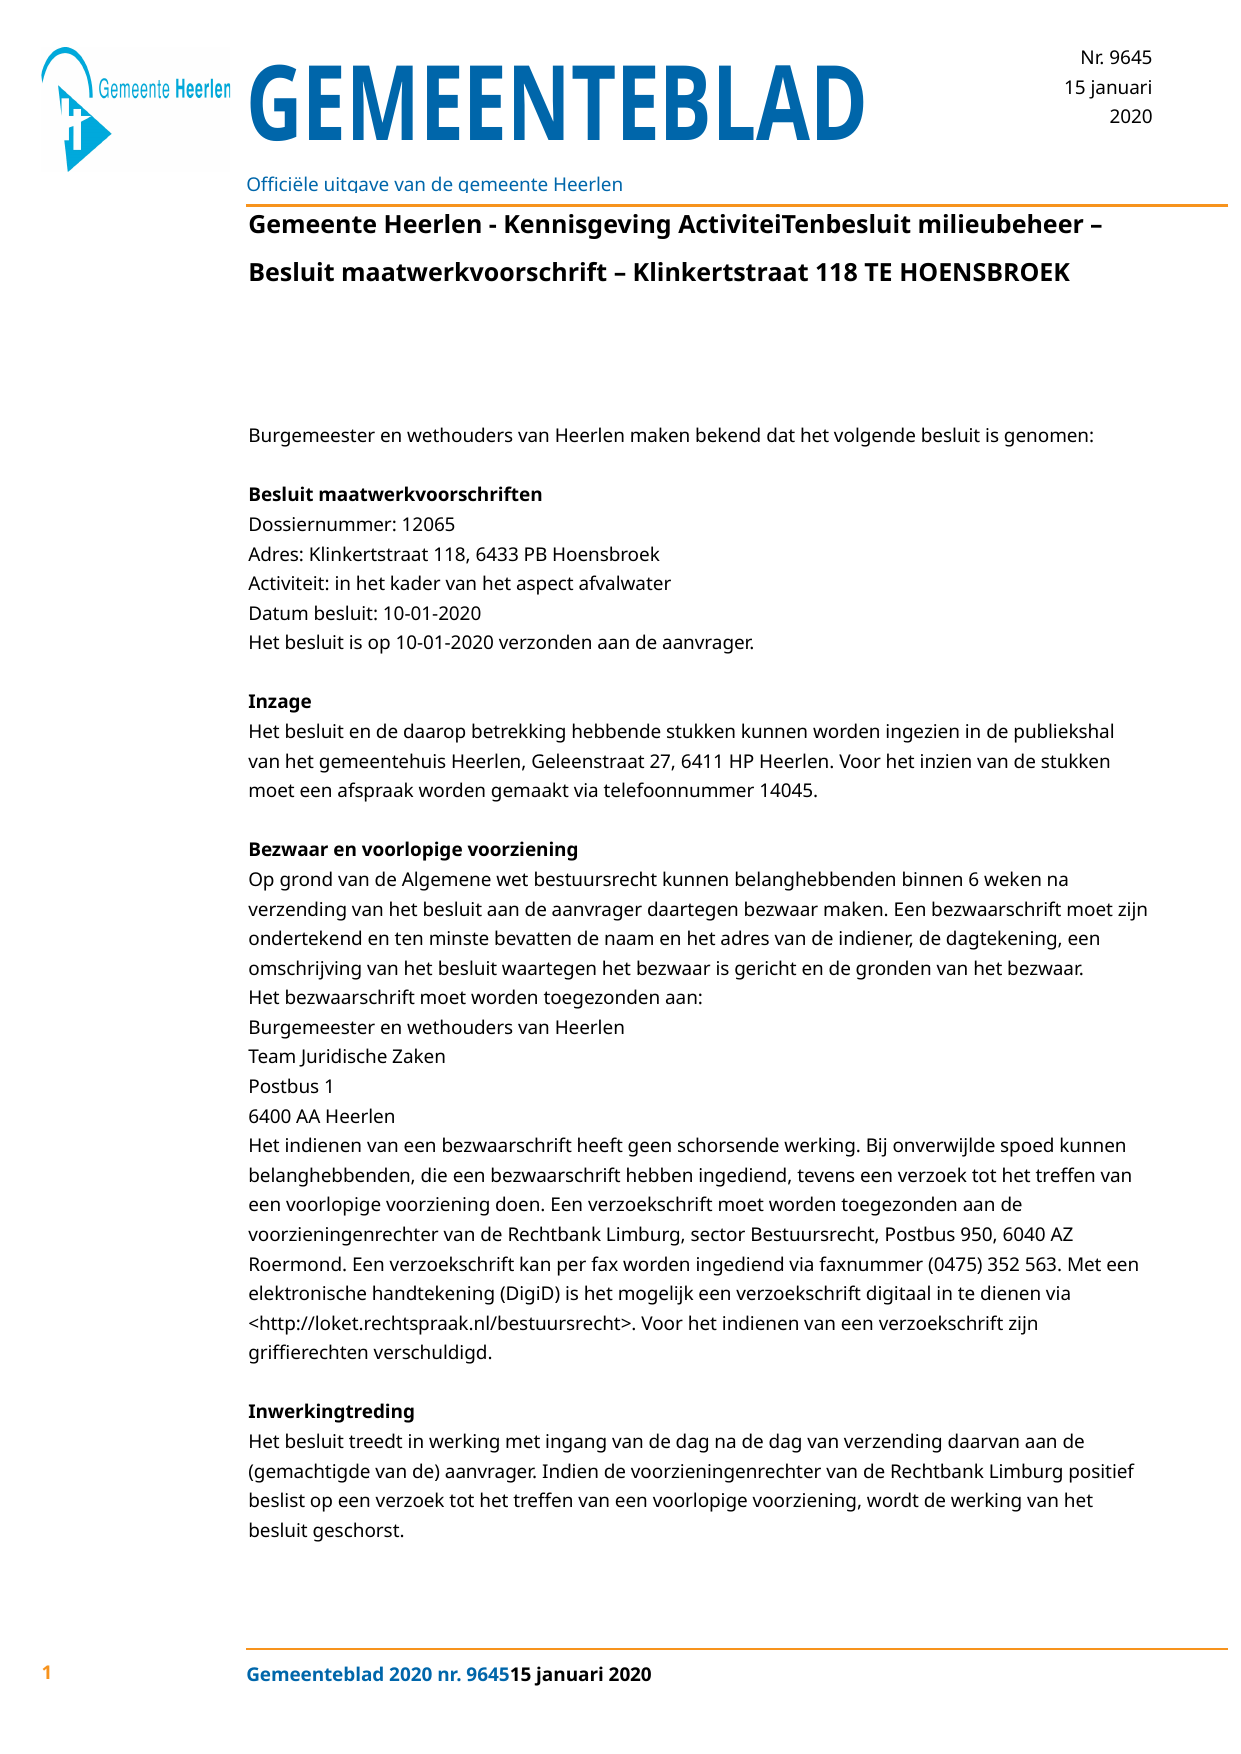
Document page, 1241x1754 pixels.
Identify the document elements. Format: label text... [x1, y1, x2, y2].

text Het besluit en de daarop betrekking hebbende stukken kunnen worden ingezien in de publiekshal van het gemeentehuis Heerlen, Geleenstraat 27, 6411 HP Heerlen. Voor het inzien van de stukken moet een afspraak worden gemaakt via telefoonnummer 14045. [248, 718, 1152, 803]
text Het besluit treedt in werking met ingang van de dag na de dag van verzending daarvan aan de (gemachtigde van de) aanvrager. Indien de voorzieningenrechter van de Rechtbank Limburg positief beslist op een verzoek tot het treffen van een voorlopige voorziening, wordt de werking van het besluit geschorst. [248, 1428, 1152, 1543]
text Burgemeester en wethouders van Heerlen maken bekend dat het volgende besluit is genomen: [248, 422, 1152, 448]
text Bezwaar en voorlopige voorziening [248, 837, 1152, 862]
text Datum besluit: 10-01-2020 [248, 600, 1152, 626]
text Adres: Klinkertstraat 118, 6433 PB Hoensbroek [248, 541, 1152, 567]
text Inzage [248, 689, 1152, 714]
text 6400 AA Heerlen [248, 1103, 1152, 1129]
text Het besluit is op 10-01-2020 verzonden aan de aanvrager. [248, 629, 1152, 655]
text Activiteit: in het kader van het aspect afvalwater [248, 570, 1152, 596]
text Dossiernummer: 12065 [248, 511, 1152, 537]
text Besluit maatwerkvoorschriften [248, 482, 1152, 507]
text Team Juridische Zaken [248, 1044, 1152, 1069]
text Gemeente Heerlen - Kennisgeving ActiviteiTenbesluit milieubeheer – Besluit maatwerkvoorschrift – Klinkertstraat 118 TE HOENSBROEK [248, 207, 1152, 288]
picture [41, 47, 59, 70]
text Op grond van de Algemene wet bestuursrecht kunnen belanghebbenden binnen 6 weken na verzending van het besluit aan de aanvrager daartegen bezwaar maken. Een bezwaarschrift moet zijn ondertekend en ten minste bevatten de naam en het adres van de indiener, de dagtekening, een omschrijving van het besluit waartegen het bezwaar is gericht en de gronden van het bezwaar. [248, 866, 1152, 981]
text Inwerkingtreding [248, 1399, 1152, 1424]
text Postbus 1 [248, 1073, 1152, 1099]
picture [41, 47, 231, 172]
text Burgemeester en wethouders van Heerlen [248, 1014, 1152, 1040]
text Het bezwaarschrift moet worden toegezonden aan: [248, 984, 1152, 1010]
text Het indienen van een bezwaarschrift heeft geen schorsende werking. Bij onverwijlde spoed kunnen belanghebbenden, die een bezwaarschrift hebben ingediend, tevens een verzoek tot het treffen van een voorlopige voorziening doen. Een verzoekschrift moet worden toegezonden aan de voorzieningenrechter van de Rechtbank Limburg, sector Bestuursrecht, Postbus 950, 6040 AZ Roermond. Een verzoekschrift kan per fax worden ingediend via faxnummer (0475) 352 563. Met een elektronische handtekening (DigiD) is het mogelijk een verzoekschrift digitaal in te dienen via <http://loket.rechtspraak.nl/bestuursrecht>. Voor het indienen van een verzoekschrift zijn griffierechten verschuldigd. [248, 1132, 1152, 1365]
